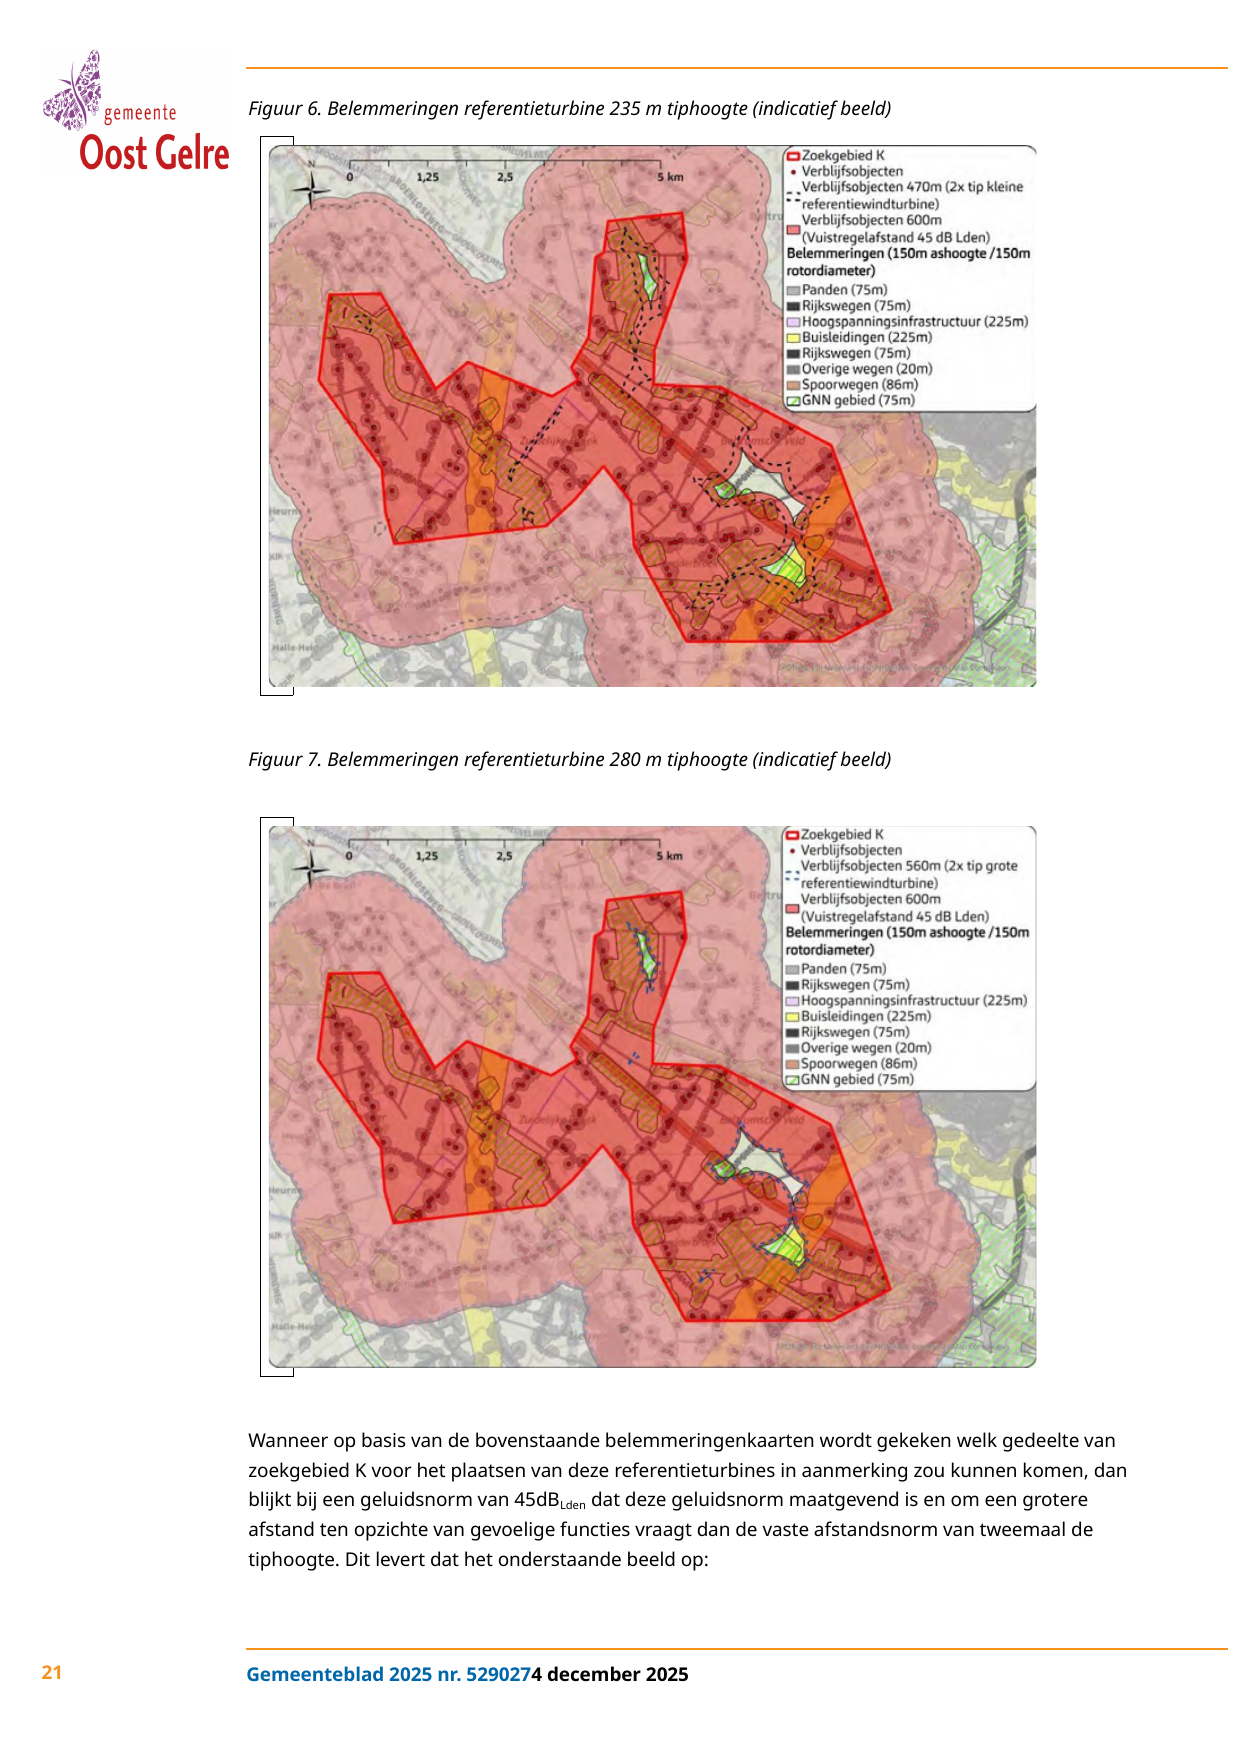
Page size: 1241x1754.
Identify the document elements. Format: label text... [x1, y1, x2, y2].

picture [41, 47, 231, 172]
text Figuur 6. Belemmeringen referentieturbine 235 m tiphoogte (indicatief beeld) [248, 95, 1152, 121]
picture [268, 826, 1037, 1368]
text Wanneer op basis van de bovenstaande belemmeringenkaarten wordt gekeken welk gedeelte van zoekgebied K voor het plaatsen van deze referentieturbines in aanmerking zou kunnen komen, dan blijkt bij een geluidsnorm van 45dBLden dat deze geluidsnorm maatgevend is en om een grotere afstand ten opzichte van gevoelige functies vraagt dan de vaste afstandsnorm van tweemaal de tiphoogte. Dit levert dat het onderstaande beeld op: [248, 1427, 1152, 1572]
picture [268, 145, 1037, 687]
text Figuur 7. Belemmeringen referentieturbine 280 m tiphoogte (indicatief beeld) [248, 746, 1152, 772]
